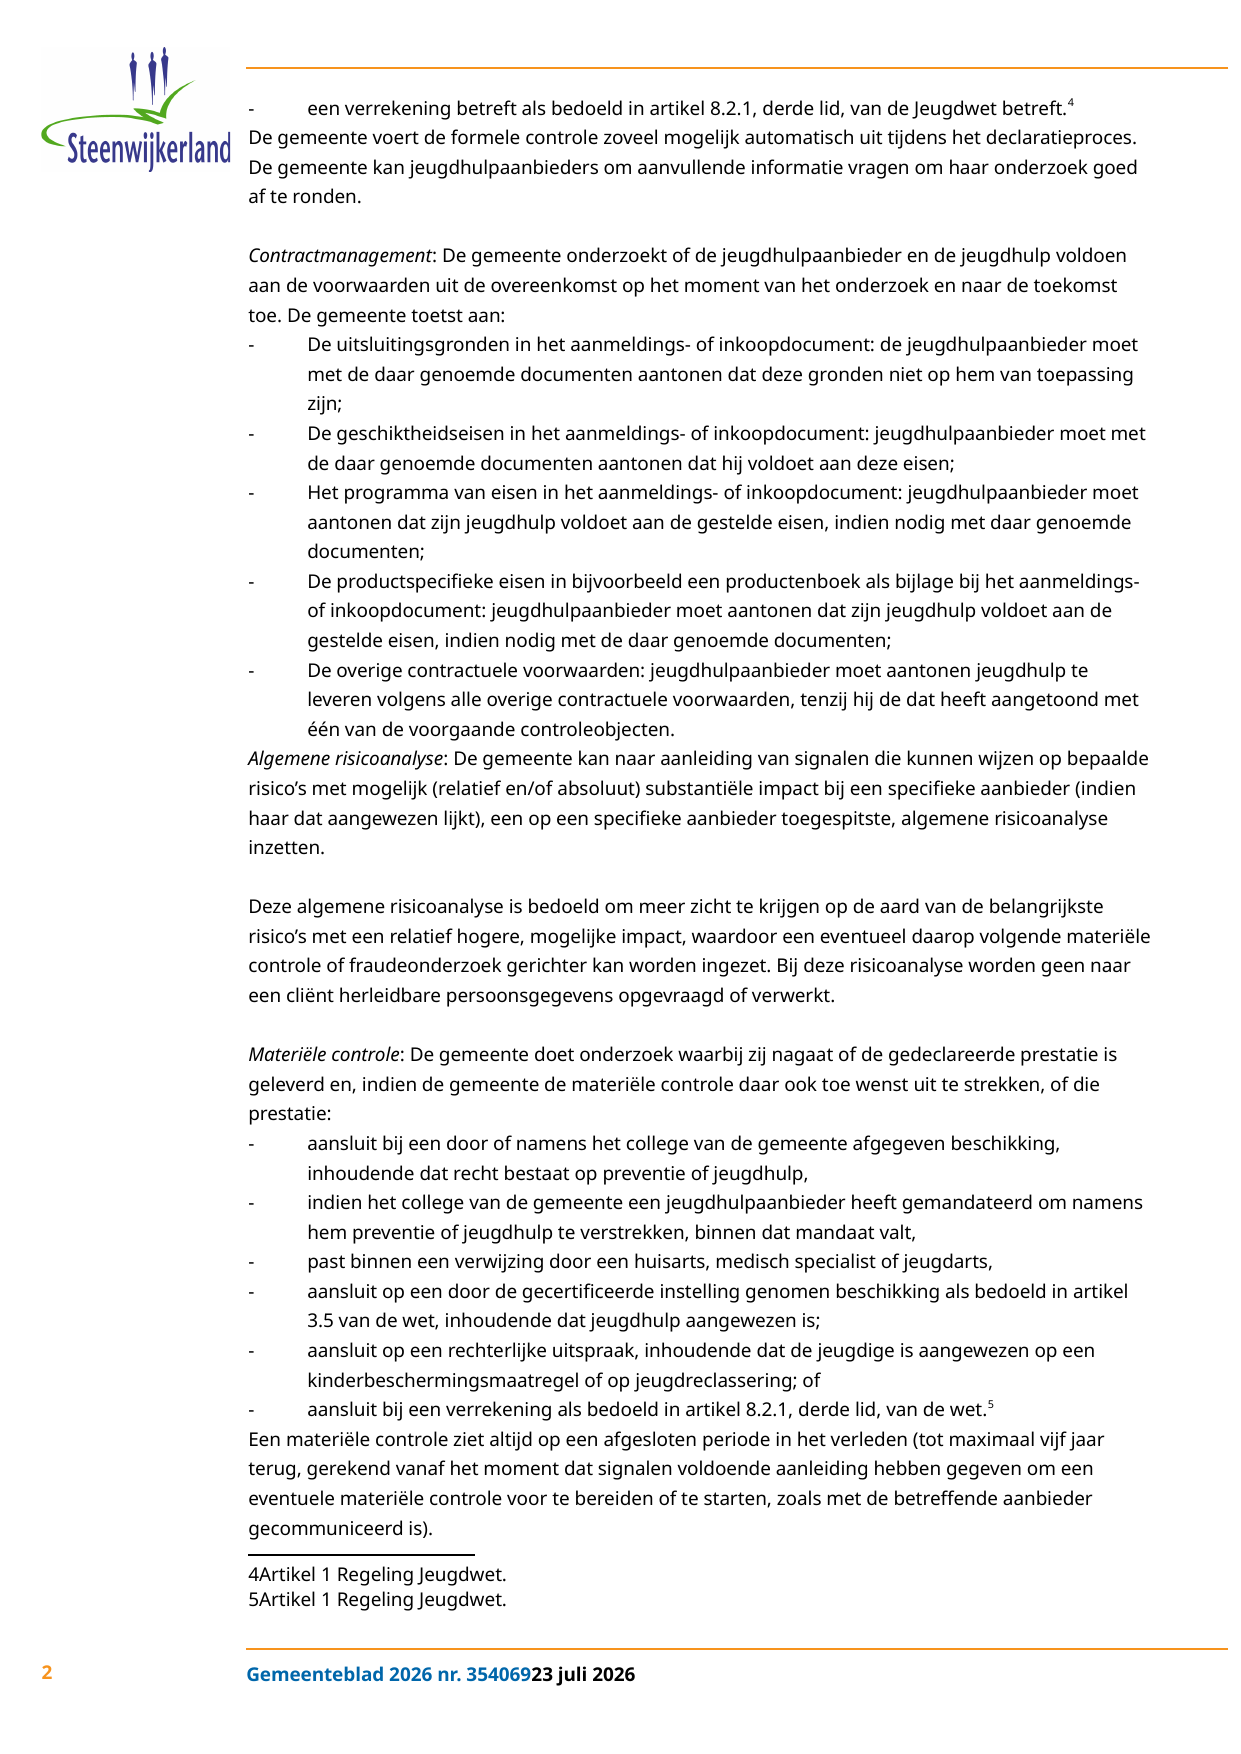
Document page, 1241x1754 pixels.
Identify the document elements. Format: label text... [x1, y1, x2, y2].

list Artikel 1 Regeling Jeugdwet. [248, 1561, 1152, 1586]
list past binnen een verwijzing door een huisarts, medisch specialist of jeugdarts, [248, 1248, 1152, 1274]
text Deze algemene risicoanalyse is bedoeld om meer zicht te krijgen op de aard van de belangrijkste risico’s met een relatief hogere, mogelijke impact, waardoor een eventueel daarop volgende materiële controle of fraudeonderzoek gerichter kan worden ingezet. Bij deze risicoanalyse worden geen naar een cliënt herleidbare persoonsgegevens opgevraagd of verwerkt. [248, 893, 1152, 1008]
list aansluit bij een verrekening als bedoeld in artikel 8.2.1, derde lid, van de wet. [248, 1396, 1152, 1422]
list Artikel 1 Regeling Jeugdwet. [248, 1586, 1152, 1612]
list indien het college van de gemeente een jeugdhulpaanbieder heeft gemandateerd om namens hem preventie of jeugdhulp te verstrekken, binnen dat mandaat valt, [248, 1189, 1152, 1245]
list een verrekening betreft als bedoeld in artikel 8.2.1, derde lid, van de Jeugdwet betreft. [248, 95, 1152, 121]
list De productspecifieke eisen in bijvoorbeeld een productenboek als bijlage bij het aanmeldings- of inkoopdocument: jeugdhulpaanbieder moet aantonen dat zijn jeugdhulp voldoet aan de gestelde eisen, indien nodig met de daar genoemde documenten; [248, 568, 1152, 653]
list Het programma van eisen in het aanmeldings- of inkoopdocument: jeugdhulpaanbieder moet aantonen dat zijn jeugdhulp voldoet aan de gestelde eisen, indien nodig met daar genoemde documenten; [248, 479, 1152, 564]
list aansluit bij een door of namens het college van de gemeente afgegeven beschikking, inhoudende dat recht bestaat op preventie of jeugdhulp, [248, 1130, 1152, 1186]
list De overige contractuele voorwaarden: jeugdhulpaanbieder moet aantonen jeugdhulp te leveren volgens alle overige contractuele voorwaarden, tenzij hij de dat heeft aangetoond met één van de voorgaande controleobjecten. [248, 657, 1152, 742]
list aansluit op een rechterlijke uitspraak, inhoudende dat de jeugdige is aangewezen op een kinderbeschermingsmaatregel of op jeugdreclassering; of [248, 1337, 1152, 1393]
picture [41, 47, 231, 172]
text Algemene risicoanalyse: De gemeente kan naar aanleiding van signalen die kunnen wijzen op bepaalde risico’s met mogelijk (relatief en/of absoluut) substantiële impact bij een specifieke aanbieder (indien haar dat aangewezen lijkt), een op een specifieke aanbieder toegespitste, algemene risicoanalyse inzetten. [248, 746, 1152, 860]
text De gemeente voert de formele controle zoveel mogelijk automatisch uit tijdens het declaratieproces. De gemeente kan jeugdhulpaanbieders om aanvullende informatie vragen om haar onderzoek goed af te ronden. [248, 124, 1152, 209]
list De uitsluitingsgronden in het aanmeldings- of inkoopdocument: de jeugdhulpaanbieder moet met de daar genoemde documenten aantonen dat deze gronden niet op hem van toepassing zijn; [248, 331, 1152, 416]
text Een materiële controle ziet altijd op een afgesloten periode in het verleden (tot maximaal vijf jaar terug, gerekend vanaf het moment dat signalen voldoende aanleiding hebben gegeven om een eventuele materiële controle voor te bereiden of te starten, zoals met de betreffende aanbieder gecommuniceerd is). [248, 1426, 1152, 1541]
list aansluit op een door de gecertificeerde instelling genomen beschikking als bedoeld in artikel 3.5 van de wet, inhoudende dat jeugdhulp aangewezen is; [248, 1278, 1152, 1333]
text Contractmanagement: De gemeente onderzoekt of de jeugdhulpaanbieder en de jeugdhulp voldoen aan de voorwaarden uit de overeenkomst op het moment van het onderzoek en naar de toekomst toe. De gemeente toetst aan: [248, 243, 1152, 328]
list De geschiktheidseisen in het aanmeldings- of inkoopdocument: jeugdhulpaanbieder moet met de daar genoemde documenten aantonen dat hij voldoet aan deze eisen; [248, 420, 1152, 476]
text Materiële controle: De gemeente doet onderzoek waarbij zij nagaat of de gedeclareerde prestatie is geleverd en, indien de gemeente de materiële controle daar ook toe wenst uit te strekken, of die prestatie: [248, 1041, 1152, 1126]
